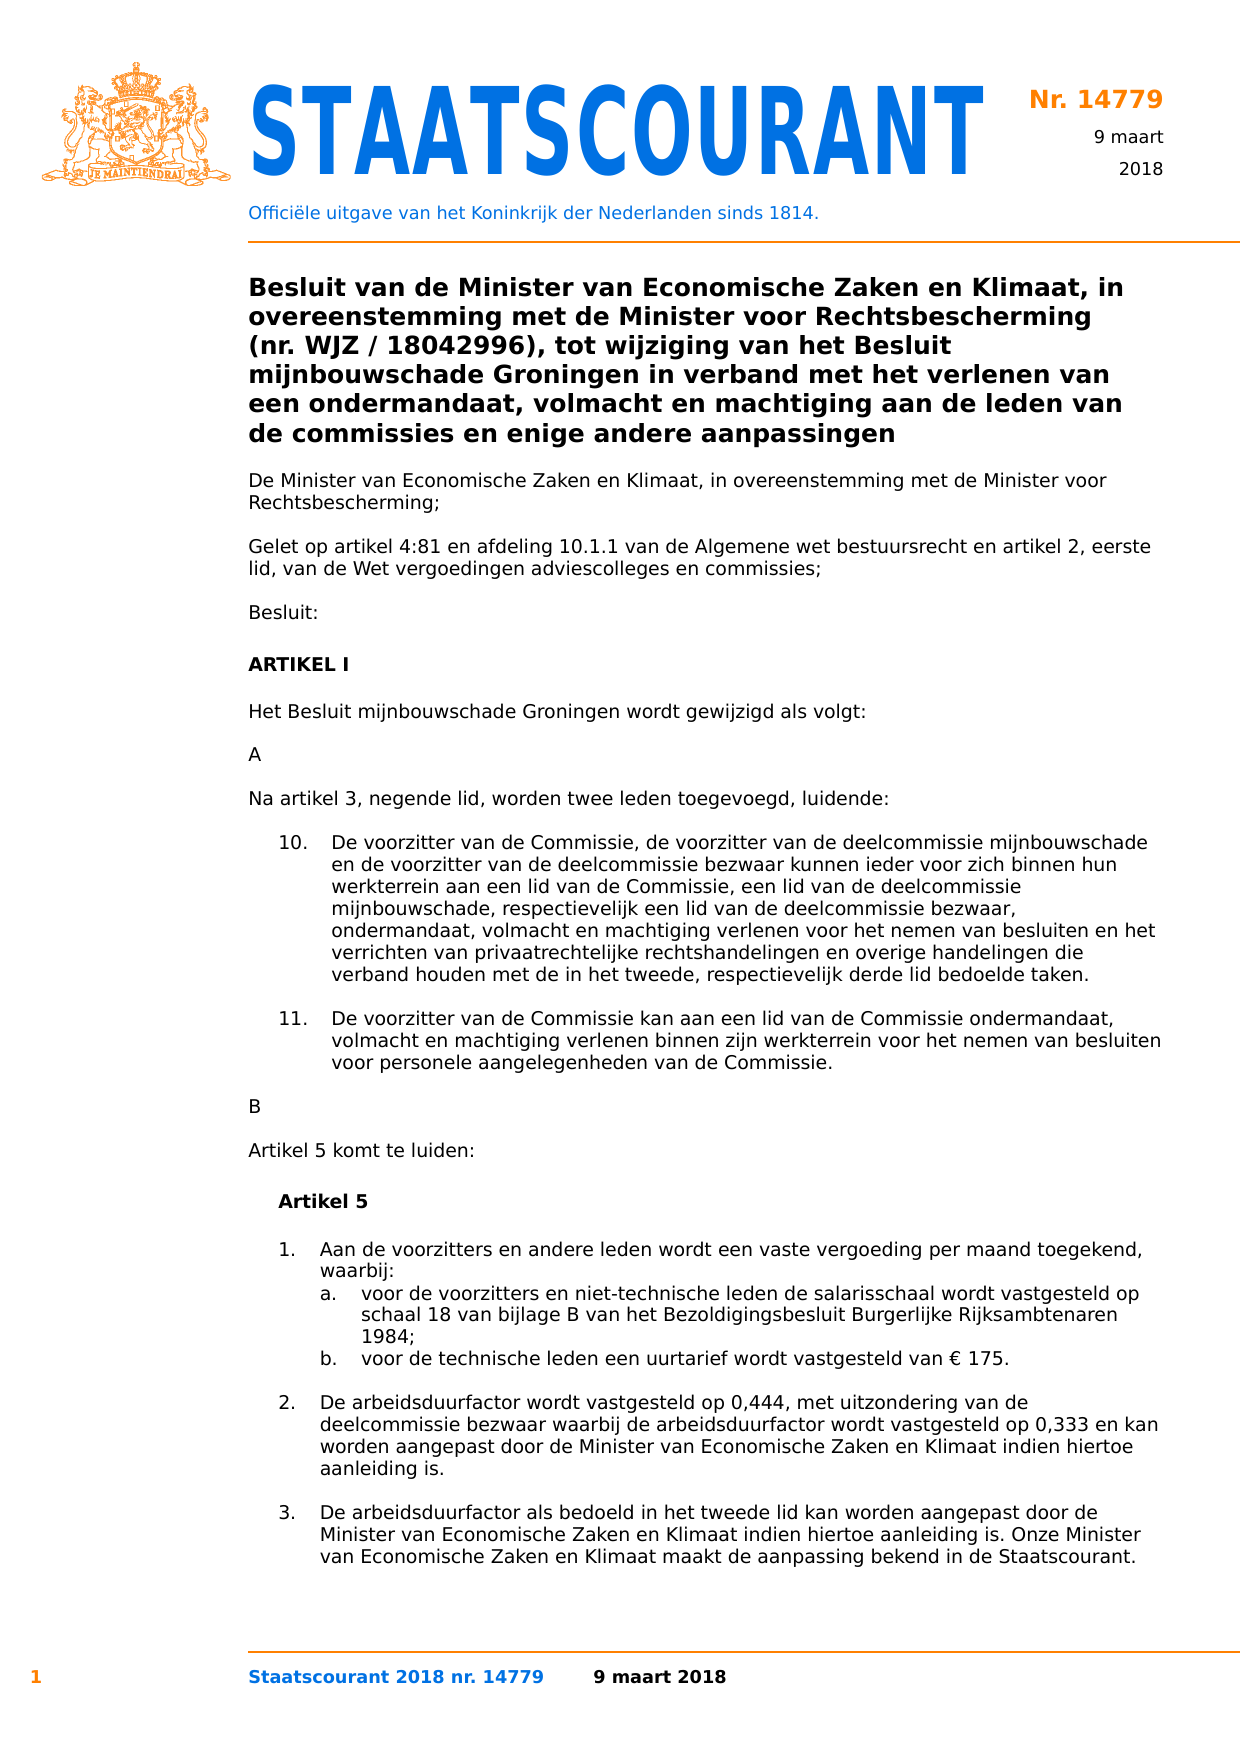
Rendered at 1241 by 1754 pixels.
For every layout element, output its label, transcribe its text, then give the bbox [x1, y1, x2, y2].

table_header Nr. 14779 [998, 62, 1240, 121]
text 2. De arbeidsduurfactor wordt vastgesteld op 0,444, met uitzondering van de deelcommissie bezwaar waarbij de arbeidsduurfactor wordt vastgesteld op 0,333 en kan worden aangepast door de Minister van Economische Zaken en Klimaat indien hiertoe aanleiding is. [278, 1392, 1163, 1480]
subtitle Besluit van de Minister van Economische Zaken en Klimaat, in overeenstemming met de Minister voor Rechtsbescherming (nr. WJZ / 18042996), tot wijziging van het Besluit mijnbouwschade Groningen in verband met het verlenen van een ondermandaat, volmacht en machtiging aan de leden van de commissies en enige andere aanpassingen [248, 273, 1163, 448]
text Gelet op artikel 4:81 en afdeling 10.1.1 van de Algemene wet bestuursrecht en artikel 2, eerste lid, van de Wet vergoedingen adviescolleges en commissies; [248, 536, 1163, 580]
picture [41, 62, 231, 186]
table_cell Officiële uitgave van het Koninkrijk der Nederlanden sinds 1814. [248, 203, 1240, 241]
text B [248, 1096, 1163, 1118]
subtitle Artikel 5 [278, 1191, 1163, 1213]
text De Minister van Economische Zaken en Klimaat, in overeenstemming met de Minister voor Rechtsbescherming; [248, 470, 1163, 514]
table_header STAATSCOURANT [248, 62, 998, 203]
text A [248, 744, 1163, 766]
text b. voor de technische leden een uurtarief wordt vastgesteld van € 175. [319, 1348, 1163, 1370]
text Artikel 5 komt te luiden: [248, 1139, 1163, 1161]
text 3. De arbeidsduurfactor als bedoeld in het tweede lid kan worden aangepast door de Minister van Economische Zaken en Klimaat indien hiertoe aanleiding is. Onze Minister van Economische Zaken en Klimaat maakt de aanpassing bekend in de Staatscourant. [278, 1502, 1163, 1568]
text 1. Aan de voorzitters en andere leden wordt een vaste vergoeding per maand toegekend, waarbij: [278, 1238, 1163, 1282]
text Besluit: [248, 602, 1163, 623]
subtitle ARTIKEL I [248, 653, 1163, 676]
text 10. De voorzitter van de Commissie, de voorzitter van de deelcommissie mijnbouwschade en de voorzitter van de deelcommissie bezwaar kunnen ieder voor zich binnen hun werkterrein aan een lid van de Commissie, een lid van de deelcommissie mijnbouwschade, respectievelijk een lid van de deelcommissie bezwaar, ondermandaat, volmacht en machtiging verlenen voor het nemen van besluiten en het verrichten van privaatrechtelijke rechtshandelingen en overige handelingen die verband houden met de in het tweede, respectievelijk derde lid bedoelde taken. [278, 832, 1163, 986]
text Na artikel 3, negende lid, worden twee leden toegevoegd, luidende: [248, 788, 1163, 810]
text a. voor de voorzitters en niet-technische leden de salarisschaal wordt vastgesteld op schaal 18 van bijlage B van het Bezoldigingsbesluit Burgerlijke Rijksambtenaren 1984; [319, 1282, 1163, 1348]
table_cell 9 maart [998, 121, 1240, 153]
table_header [25, 62, 248, 241]
text Het Besluit mijnbouwschade Groningen wordt gewijzigd als volgt: [248, 701, 1163, 722]
table_cell 2018 [998, 153, 1240, 203]
text 11. De voorzitter van de Commissie kan aan een lid van de Commissie ondermandaat, volmacht en machtiging verlenen binnen zijn werkterrein voor het nemen van besluiten voor personele aangelegenheden van de Commissie. [278, 1008, 1163, 1074]
